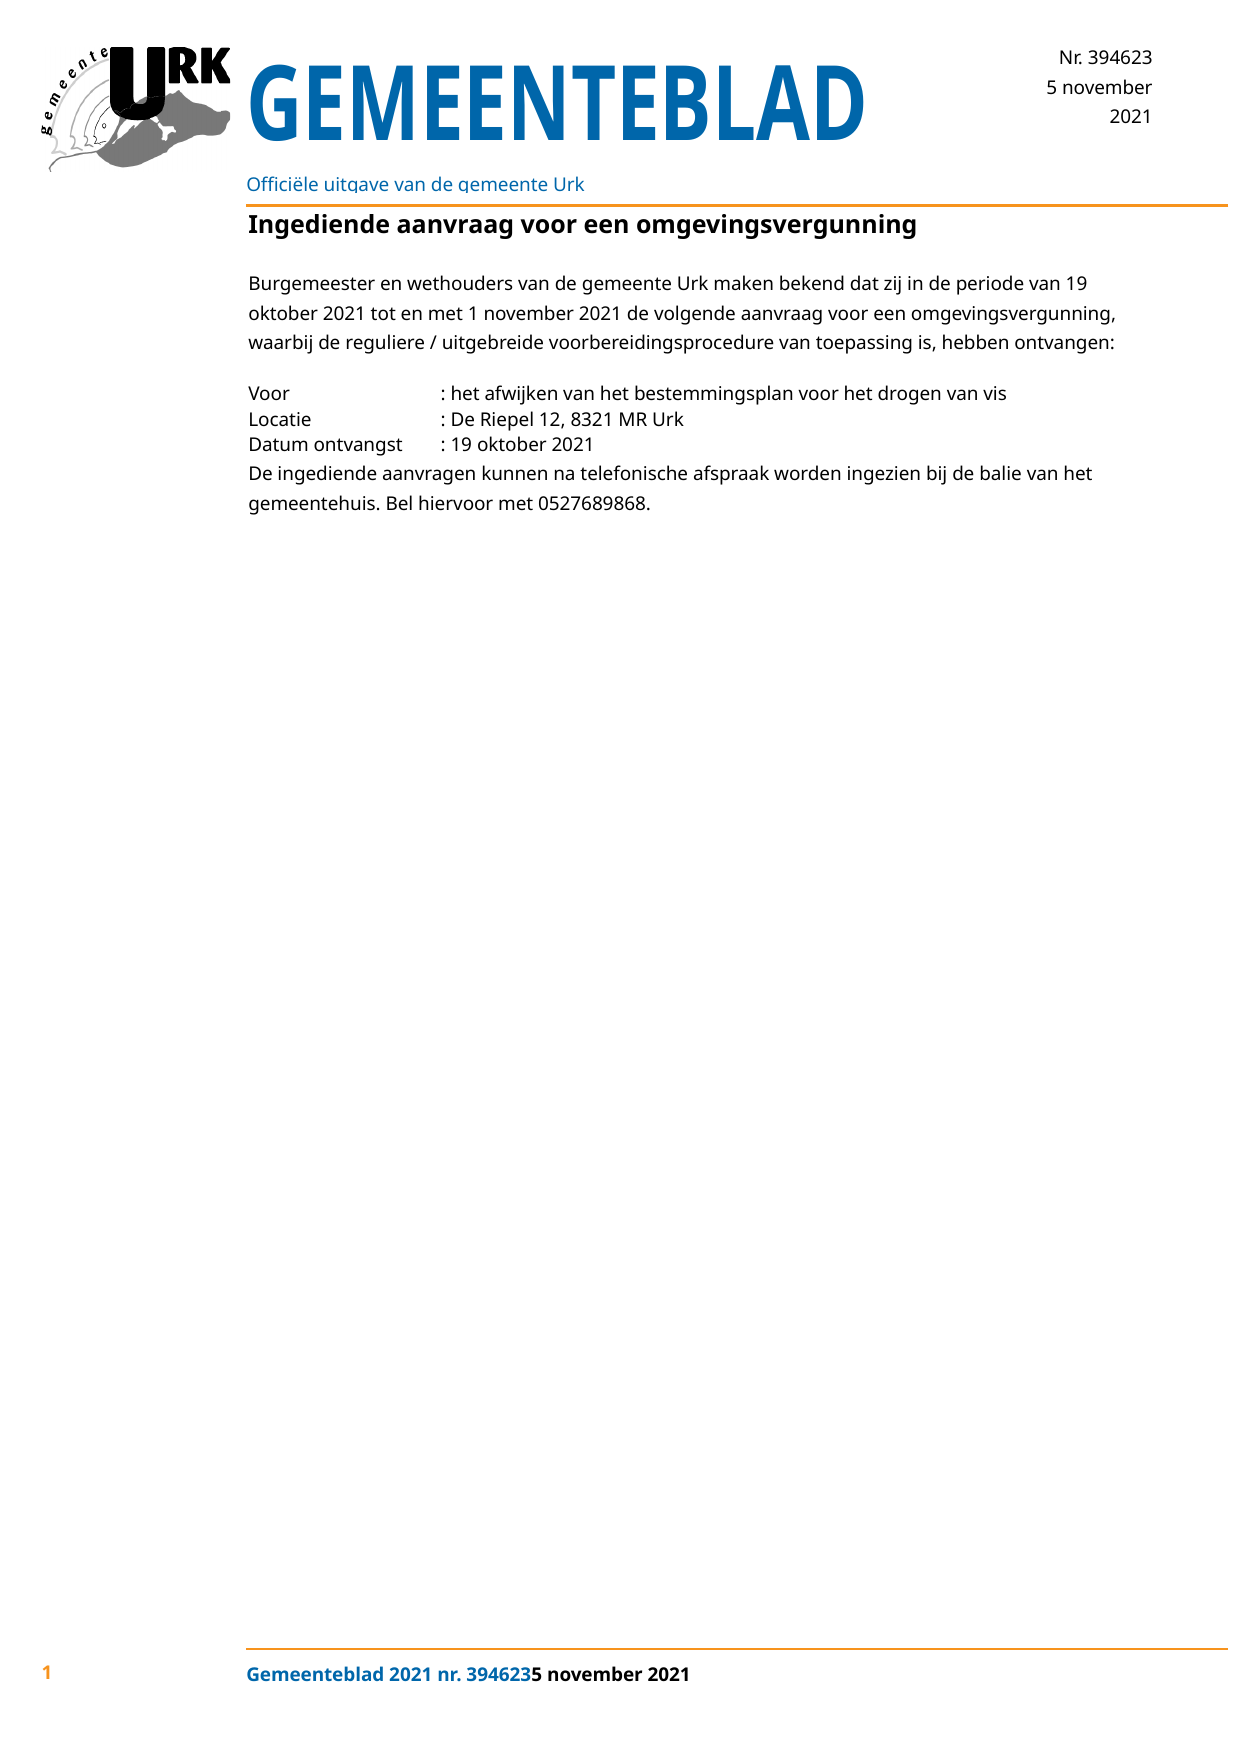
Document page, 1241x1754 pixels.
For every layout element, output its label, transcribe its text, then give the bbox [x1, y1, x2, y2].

table_cell Locatie [248, 406, 440, 431]
table_cell Datum ontvangst [248, 431, 440, 457]
text Burgemeester en wethouders van de gemeente Urk maken bekend dat zij in de periode van 19 oktober 2021 tot en met 1 november 2021 de volgende aanvraag voor een omgevingsvergunning, waarbij de reguliere / uitgebreide voorbereidingsprocedure van toepassing is, hebben ontvangen: [248, 270, 1152, 355]
table_cell : 19 oktober 2021 [440, 431, 1152, 457]
table_header : het afwijken van het bestemmingsplan voor het drogen van vis [440, 380, 1152, 406]
text De ingediende aanvragen kunnen na telefonische afspraak worden ingezien bij de balie van het gemeentehuis. Bel hiervoor met 0527689868. [248, 460, 1152, 516]
picture [41, 47, 231, 172]
table_cell : De Riepel 12, 8321 MR Urk [440, 406, 1152, 431]
text Ingediende aanvraag voor een omgevingsvergunning [248, 207, 1152, 241]
table_header Voor [248, 380, 440, 406]
